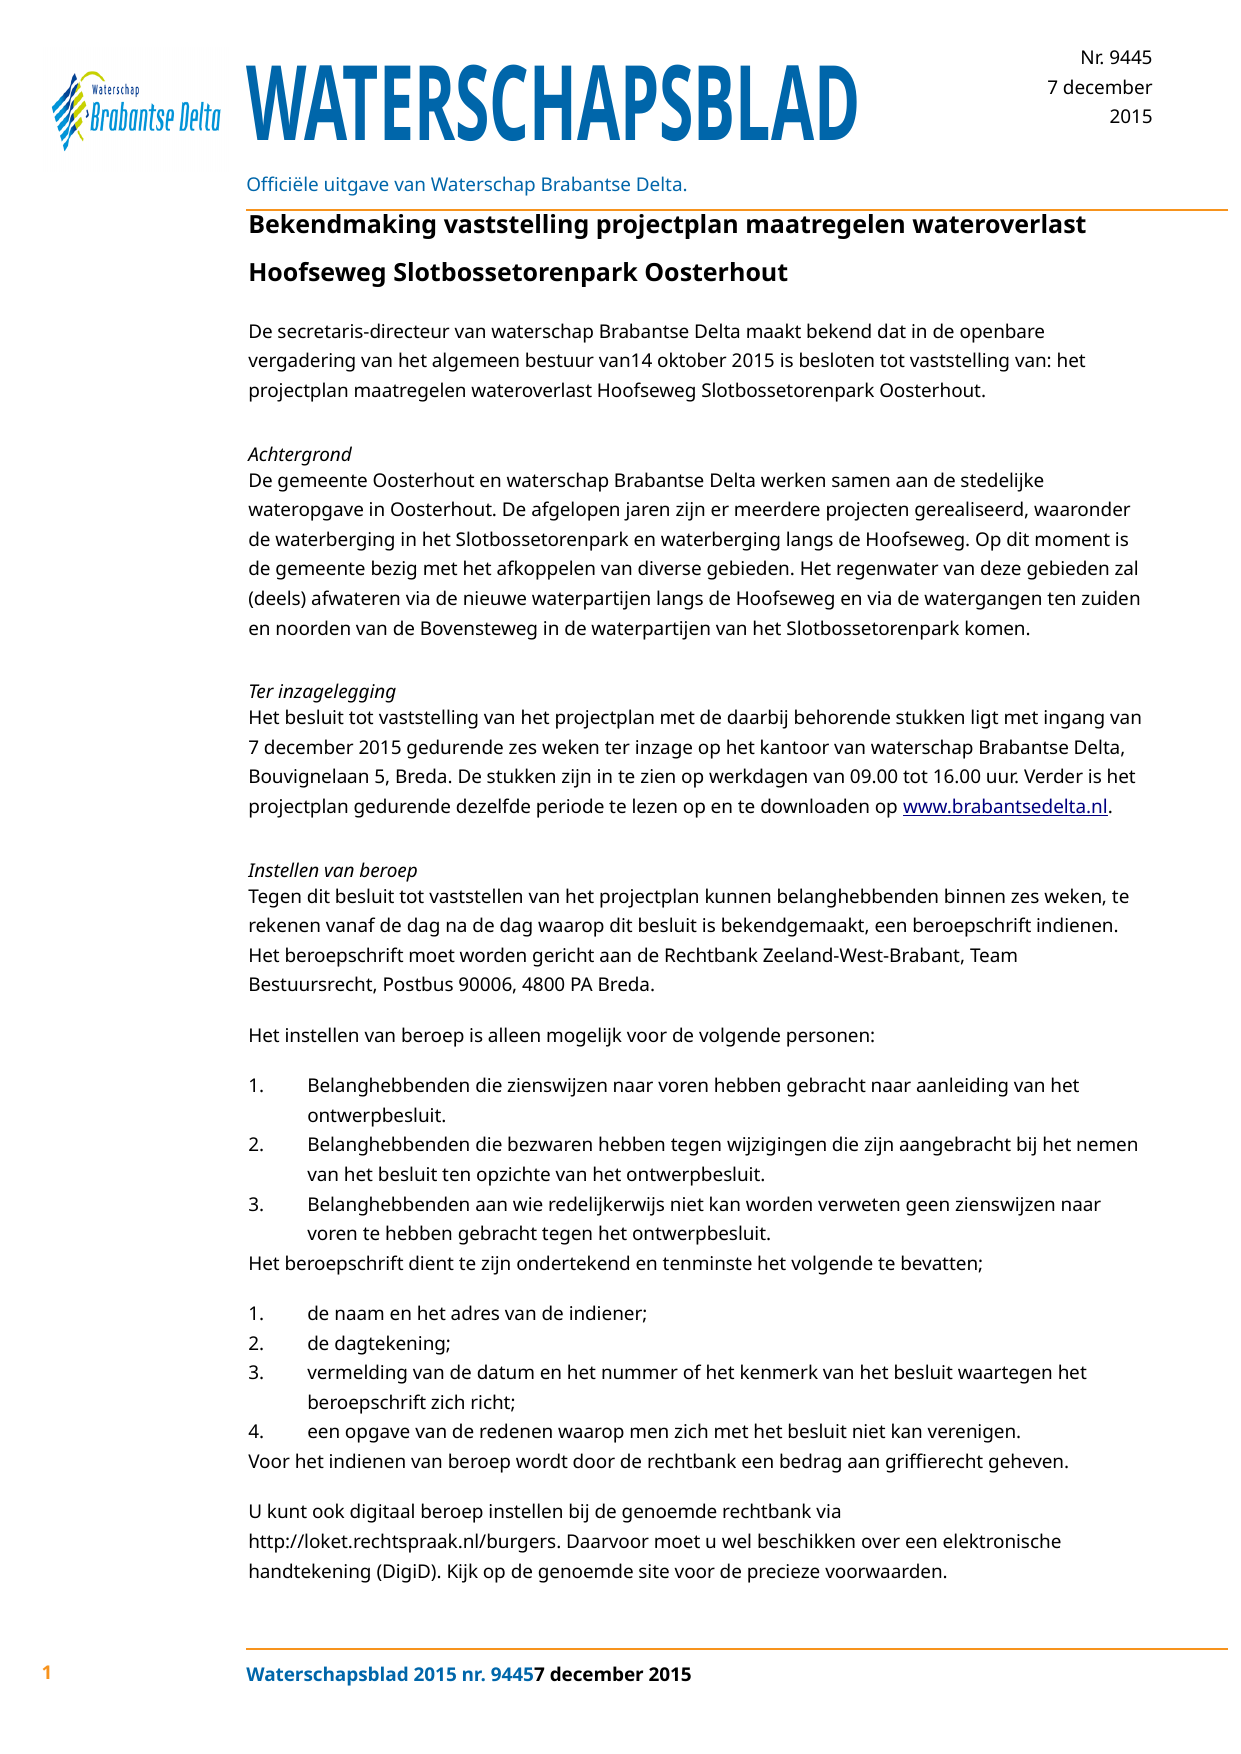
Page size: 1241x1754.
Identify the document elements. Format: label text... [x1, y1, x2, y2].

list een opgave van de redenen waarop men zich met het besluit niet kan verenigen. [248, 1419, 1152, 1444]
text Tegen dit besluit tot vaststellen van het projectplan kunnen belanghebbenden binnen zes weken, te rekenen vanaf de dag na de dag waarop dit besluit is bekendgemaakt, een beroepschrift indienen. Het beroepschrift moet worden gericht aan de Rechtbank Zeeland-West-Brabant, Team Bestuursrecht, Postbus 90006, 4800 PA Breda. [248, 883, 1152, 997]
text Achtergrond [248, 441, 1152, 467]
list Belanghebbenden aan wie redelijkerwijs niet kan worden verweten geen zienswijzen naar voren te hebben gebracht tegen het ontwerpbesluit. [248, 1191, 1152, 1246]
text Het besluit tot vaststelling van het projectplan met de daarbij behorende stukken ligt met ingang van 7 december 2015 gedurende zes weken ter inzage op het kantoor van waterschap Brabantse Delta, Bouvignelaan 5, Breda. De stukken zijn in te zien op werkdagen van 09.00 tot 16.00 uur. Verder is het projectplan gedurende dezelfde periode te lezen op en te downloaden op www.brabantsedelta.nl. [248, 704, 1152, 819]
picture [41, 47, 231, 172]
list vermelding van de datum en het nummer of het kenmerk van het besluit waartegen het beroepschrift zich richt; [248, 1359, 1152, 1415]
text De gemeente Oosterhout en waterschap Brabantse Delta werken samen aan de stedelijke wateropgave in Oosterhout. De afgelopen jaren zijn er meerdere projecten gerealiseerd, waaronder de waterberging in het Slotbossetorenpark en waterberging langs de Hoofseweg. Op dit moment is de gemeente bezig met het afkoppelen van diverse gebieden. Het regenwater van deze gebieden zal (deels) afwateren via de nieuwe waterpartijen langs de Hoofseweg en via de watergangen ten zuiden en noorden van de Bovensteweg in de waterpartijen van het Slotbossetorenpark komen. [248, 467, 1152, 640]
text De secretaris-directeur van waterschap Brabantse Delta maakt bekend dat in de openbare vergadering van het algemeen bestuur van14 oktober 2015 is besloten tot vaststelling van: het projectplan maatregelen wateroverlast Hoofseweg Slotbossetorenpark Oosterhout. [248, 318, 1152, 403]
text Voor het indienen van beroep wordt door de rechtbank een bedrag aan griffierecht geheven. [248, 1448, 1152, 1474]
text Het instellen van beroep is alleen mogelijk voor de volgende personen: [248, 1022, 1152, 1048]
list Belanghebbenden die zienswijzen naar voren hebben gebracht naar aanleiding van het ontwerpbesluit. [248, 1072, 1152, 1128]
list de naam en het adres van de indiener; [248, 1300, 1152, 1326]
list Belanghebbenden die bezwaren hebben tegen wijzigingen die zijn aangebracht bij het nemen van het besluit ten opzichte van het ontwerpbesluit. [248, 1132, 1152, 1187]
text Bekendmaking vaststelling projectplan maatregelen wateroverlast Hoofseweg Slotbossetorenpark Oosterhout [248, 211, 1152, 288]
text Ter inzagelegging [248, 679, 1152, 704]
text Het beroepschrift dient te zijn ondertekend en tenminste het volgende te bevatten; [248, 1250, 1152, 1276]
text U kunt ook digitaal beroep instellen bij de genoemde rechtbank via http://loket.rechtspraak.nl/burgers. Daarvoor moet u wel beschikken over een elektronische handtekening (DigiD). Kijk op de genoemde site voor de precieze voorwaarden. [248, 1499, 1152, 1583]
text Instellen van beroep [248, 857, 1152, 883]
list de dagtekening; [248, 1330, 1152, 1356]
